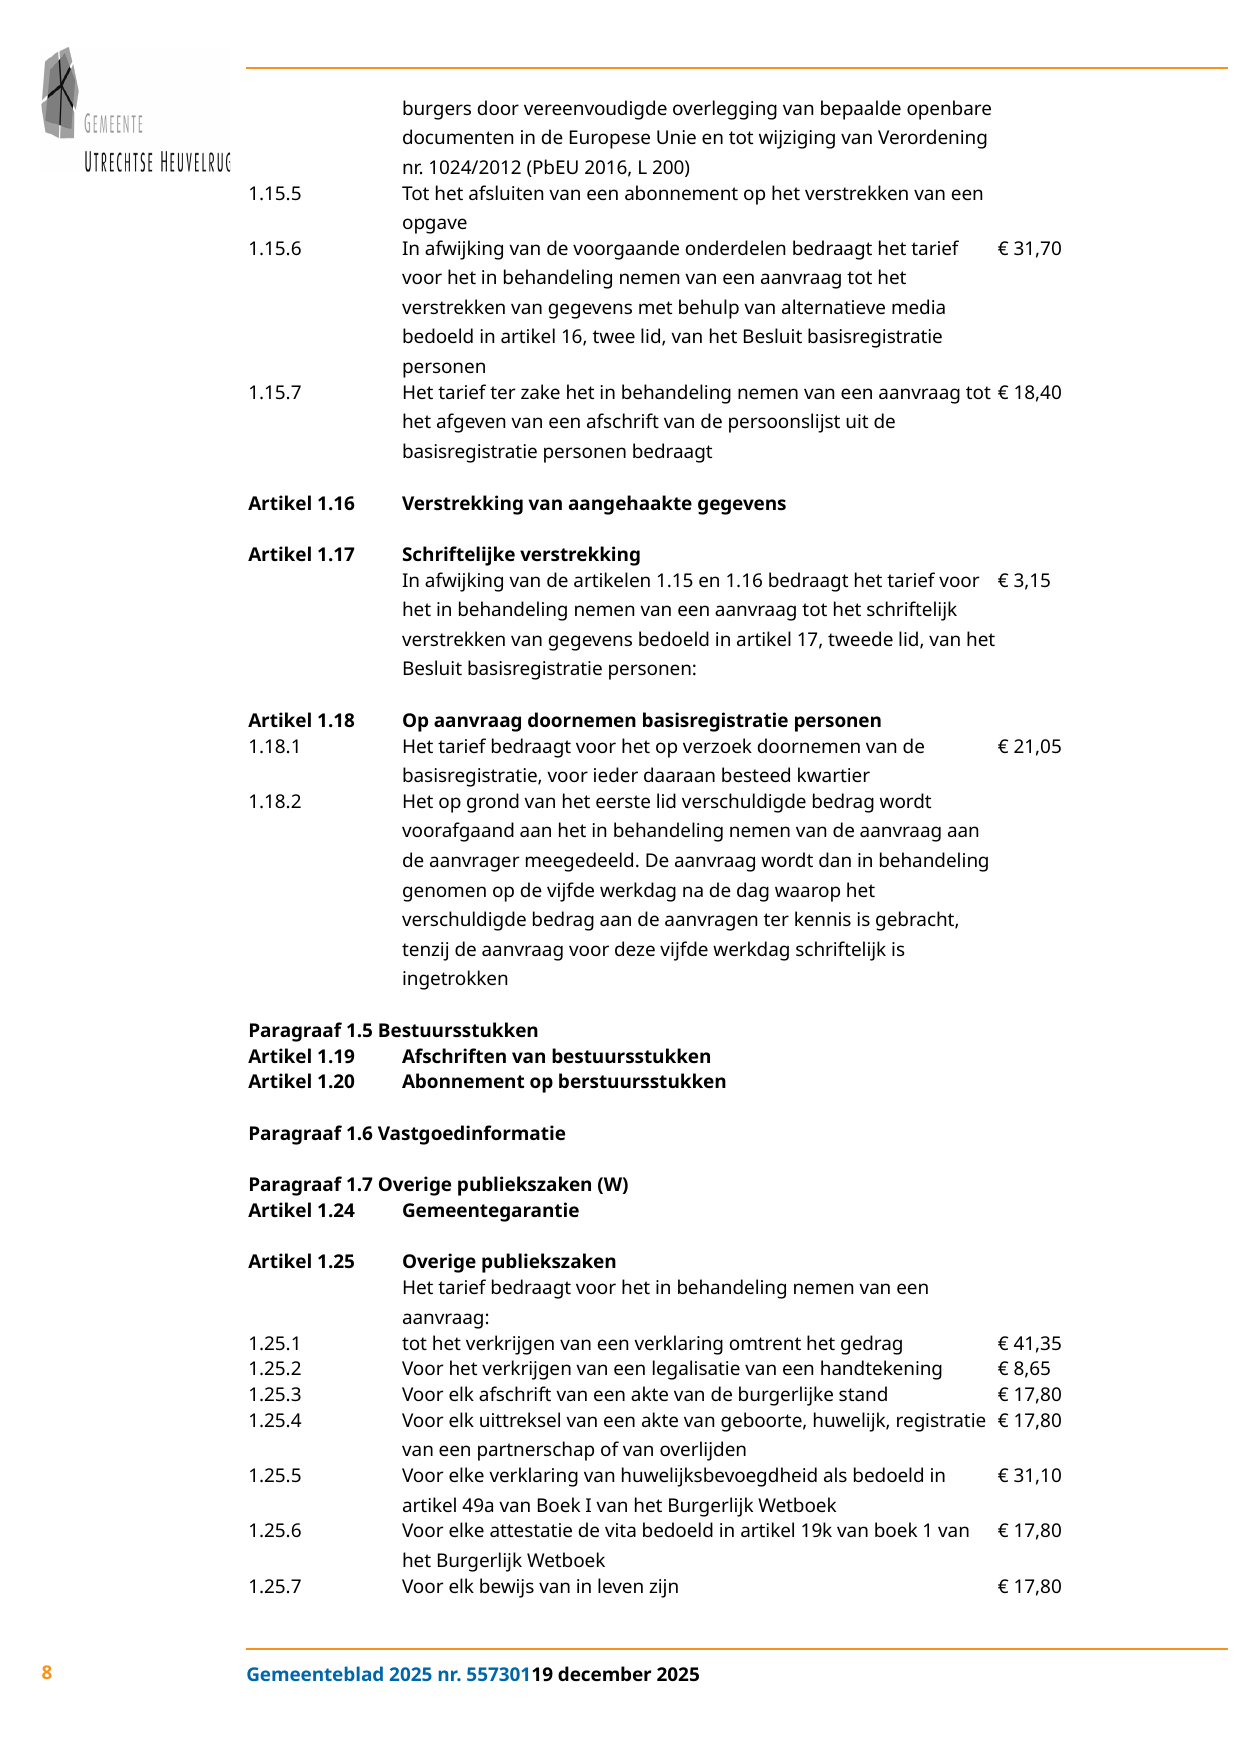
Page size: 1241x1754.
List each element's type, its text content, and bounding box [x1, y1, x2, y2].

table_cell 1.25.4 [248, 1407, 402, 1462]
table_cell 1.25.7 [248, 1573, 402, 1598]
table_cell [998, 1146, 1152, 1171]
table_cell Op aanvraag doornemen basisregistratie personen [402, 707, 998, 733]
table_cell [248, 1223, 402, 1249]
table_cell [248, 567, 402, 681]
table_cell Artikel 1.19 [248, 1043, 402, 1068]
table_cell [998, 464, 1152, 490]
table_cell Het tarief ter zake het in behandeling nemen van een aanvraag tot het afgeven van een afschrift van de persoonslijst uit de basisregistratie personen bedraagt [402, 379, 998, 464]
table_cell Artikel 1.18 [248, 707, 402, 733]
picture [41, 47, 231, 172]
table_cell Paragraaf 1.5 Bestuursstukken [248, 1017, 998, 1043]
table_cell [998, 1069, 1152, 1094]
table_cell [998, 1274, 1152, 1330]
table_cell Voor het verkrijgen van een legalisatie van een handtekening [402, 1355, 998, 1381]
table_cell 1.25.1 [248, 1330, 402, 1355]
table_cell Gemeentegarantie [402, 1197, 998, 1223]
table_cell 1.15.6 [248, 235, 402, 379]
table_cell Schriftelijke verstrekking [402, 541, 998, 567]
table_cell € 17,80 [998, 1407, 1152, 1462]
table_cell € 8,65 [998, 1355, 1152, 1381]
table_cell Voor elk afschrift van een akte van de burgerlijke stand [402, 1381, 998, 1407]
table_cell [998, 788, 1152, 991]
table_cell [998, 95, 1152, 180]
table_cell € 31,10 [998, 1462, 1152, 1517]
table_cell 1.18.1 [248, 733, 402, 788]
table_cell [402, 991, 998, 1017]
table_cell 1.18.2 [248, 788, 402, 991]
table_cell Artikel 1.24 [248, 1197, 402, 1223]
table_cell [998, 1120, 1152, 1146]
table_cell 1.25.2 [248, 1355, 402, 1381]
table_cell In afwijking van de voorgaande onderdelen bedraagt het tarief voor het in behandeling nemen van een aanvraag tot het verstrekken van gegevens met behulp van alternatieve media bedoeld in artikel 16, twee lid, van het Besluit basisregistratie personen [402, 235, 998, 379]
table_cell € 17,80 [998, 1381, 1152, 1407]
table_cell Artikel 1.16 [248, 490, 402, 515]
table_cell 1.25.3 [248, 1381, 402, 1407]
table_cell 1.25.6 [248, 1518, 402, 1573]
table_cell Artikel 1.20 [248, 1069, 402, 1094]
table_cell Voor elke verklaring van huwelijksbevoegdheid als bedoeld in artikel 49a van Boek I van het Burgerlijk Wetboek [402, 1462, 998, 1517]
table_cell [998, 707, 1152, 733]
table_cell € 41,35 [998, 1330, 1152, 1355]
table_cell € 31,70 [998, 235, 1152, 379]
table_cell [248, 515, 402, 541]
table_cell [998, 541, 1152, 567]
table_cell [248, 991, 402, 1017]
table_cell [248, 1146, 402, 1171]
table_cell burgers door vereenvoudigde overlegging van bepaalde openbare documenten in de Europese Unie en tot wijziging van Verordening nr. 1024/2012 (PbEU 2016, L 200) [402, 95, 998, 180]
table_cell [402, 681, 998, 707]
table_cell 1.15.5 [248, 180, 402, 235]
table_cell [248, 681, 402, 707]
table_cell [402, 515, 998, 541]
table_cell [998, 1017, 1152, 1043]
table_cell [998, 1197, 1152, 1223]
table_cell [998, 991, 1152, 1017]
table_cell € 18,40 [998, 379, 1152, 464]
table_cell € 21,05 [998, 733, 1152, 788]
table_cell Afschriften van bestuursstukken [402, 1043, 998, 1068]
table_cell Het tarief bedraagt voor het op verzoek doornemen van de basisregistratie, voor ieder daaraan besteed kwartier [402, 733, 998, 788]
table_cell [248, 1094, 402, 1120]
table_cell Paragraaf 1.6 Vastgoedinformatie [248, 1120, 998, 1146]
table_cell [998, 1223, 1152, 1249]
table_cell Voor elke attestatie de vita bedoeld in artikel 19k van boek 1 van het Burgerlijk Wetboek [402, 1518, 998, 1573]
table_cell Overige publiekszaken [402, 1249, 998, 1274]
table_cell [402, 1146, 998, 1171]
table_cell € 3,15 [998, 567, 1152, 681]
table_cell Voor elk uittreksel van een akte van geboorte, huwelijk, registratie van een partnerschap of van overlijden [402, 1407, 998, 1462]
table_cell Artikel 1.25 [248, 1249, 402, 1274]
table_cell € 17,80 [998, 1573, 1152, 1598]
table_cell Verstrekking van aangehaakte gegevens [402, 490, 998, 515]
table_cell Het op grond van het eerste lid verschuldigde bedrag wordt voorafgaand aan het in behandeling nemen van de aanvraag aan de aanvrager meegedeeld. De aanvraag wordt dan in behandeling genomen op de vijfde werkdag na de dag waarop het verschuldigde bedrag aan de aanvragen ter kennis is gebracht, tenzij de aanvraag voor deze vijfde werkdag schriftelijk is ingetrokken [402, 788, 998, 991]
table_cell Abonnement op berstuursstukken [402, 1069, 998, 1094]
table_cell Paragraaf 1.7 Overige publiekszaken (W) [248, 1171, 998, 1197]
table_cell [248, 95, 402, 180]
table_cell [248, 464, 402, 490]
table_cell [402, 464, 998, 490]
table_cell Voor elk bewijs van in leven zijn [402, 1573, 998, 1598]
table_cell [402, 1223, 998, 1249]
table_cell [998, 1171, 1152, 1197]
table_cell Artikel 1.17 [248, 541, 402, 567]
table_cell [998, 1249, 1152, 1274]
table_cell [998, 180, 1152, 235]
table_cell [998, 681, 1152, 707]
table_cell 1.15.7 [248, 379, 402, 464]
table_cell 1.25.5 [248, 1462, 402, 1517]
table_cell € 17,80 [998, 1518, 1152, 1573]
table_cell [998, 1094, 1152, 1120]
table_cell [998, 490, 1152, 515]
table_cell In afwijking van de artikelen 1.15 en 1.16 bedraagt het tarief voor het in behandeling nemen van een aanvraag tot het schriftelijk verstrekken van gegevens bedoeld in artikel 17, tweede lid, van het Besluit basisregistratie personen: [402, 567, 998, 681]
table_cell tot het verkrijgen van een verklaring omtrent het gedrag [402, 1330, 998, 1355]
table_cell Tot het afsluiten van een abonnement op het verstrekken van een opgave [402, 180, 998, 235]
table_cell [998, 515, 1152, 541]
table_cell [248, 1274, 402, 1330]
table_cell [402, 1094, 998, 1120]
table_cell [998, 1043, 1152, 1068]
table_cell Het tarief bedraagt voor het in behandeling nemen van een aanvraag: [402, 1274, 998, 1330]
